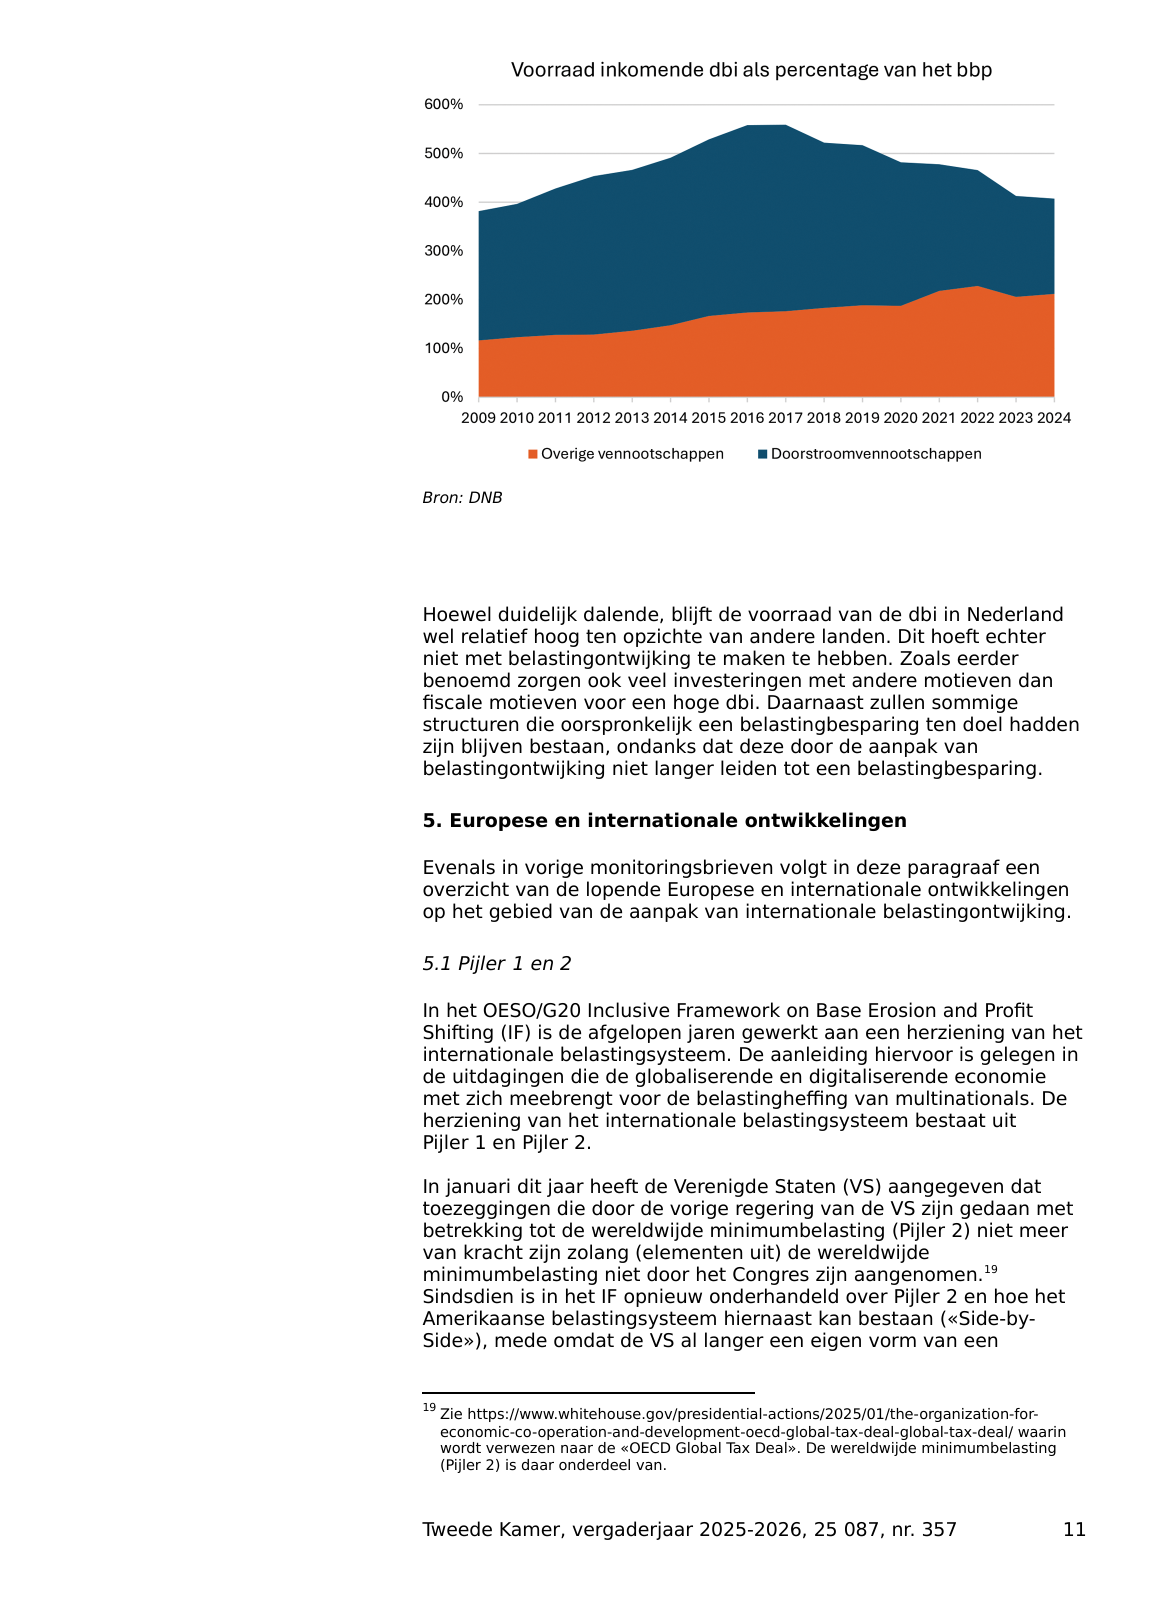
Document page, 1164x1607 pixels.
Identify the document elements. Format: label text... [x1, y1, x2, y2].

text In januari dit jaar heeft de Verenigde Staten (VS) aangegeven dat toezeggingen die door de vorige regering van de VS zijn gedaan met betrekking tot de wereldwijde minimumbelasting (Pijler 2) niet meer van kracht zijn zolang (elementen uit) de wereldwijde minimumbelasting niet door het Congres zijn aangenomen. Sindsdien is in het IF opnieuw onderhandeld over Pijler 2 en hoe het Amerikaanse belastingsysteem hiernaast kan bestaan («Side-by-Side»), mede omdat de VS al langer een eigen vorm van een [422, 1176, 1087, 1352]
text Bron: DNB [422, 489, 1072, 507]
text Evenals in vorige monitoringsbrieven volgt in deze paragraaf een overzicht van de lopende Europese en internationale ontwikkelingen op het gebied van de aanpak van internationale belastingontwijking. [422, 857, 1087, 923]
subtitle 5.1 Pijler 1 en 2 [422, 953, 1087, 975]
subtitle 5. Europese en internationale ontwikkelingen [422, 810, 1087, 832]
text In het OESO/G20 Inclusive Framework on Base Erosion and Profit Shifting (IF) is de afgelopen jaren gewerkt aan een herziening van het internationale belastingsysteem. De aanleiding hiervoor is gelegen in de uitdagingen die de globaliserende en digitaliserende economie met zich meebrengt voor de belastingheffing van multinationals. De herziening van het internationale belastingsysteem bestaat uit Pijler 1 en Pijler 2. [422, 1000, 1087, 1154]
text Hoewel duidelijk dalende, blijft de voorraad van de dbi in Nederland wel relatief hoog ten opzichte van andere landen. Dit hoeft echter niet met belastingontwijking te maken te hebben. Zoals eerder benoemd zorgen ook veel investeringen met andere motieven dan fiscale motieven voor een hoge dbi. Daarnaast zullen sommige structuren die oorspronkelijk een belastingbesparing ten doel hadden zijn blijven bestaan, ondanks dat deze door de aanpak van belastingontwijking niet langer leiden tot een belastingbesparing. [422, 604, 1087, 780]
text Zie https://www.whitehouse.gov/presidential-actions/2025/01/the-organization-for-economic-co-operation-and-development-oecd-global-tax-deal-global-tax-deal/ waarin wordt verwezen naar de «OECD Global Tax Deal». De wereldwijde minimumbelasting (Pijler 2) is daar onderdeel van. [422, 1402, 1087, 1474]
picture [422, 59, 1072, 467]
